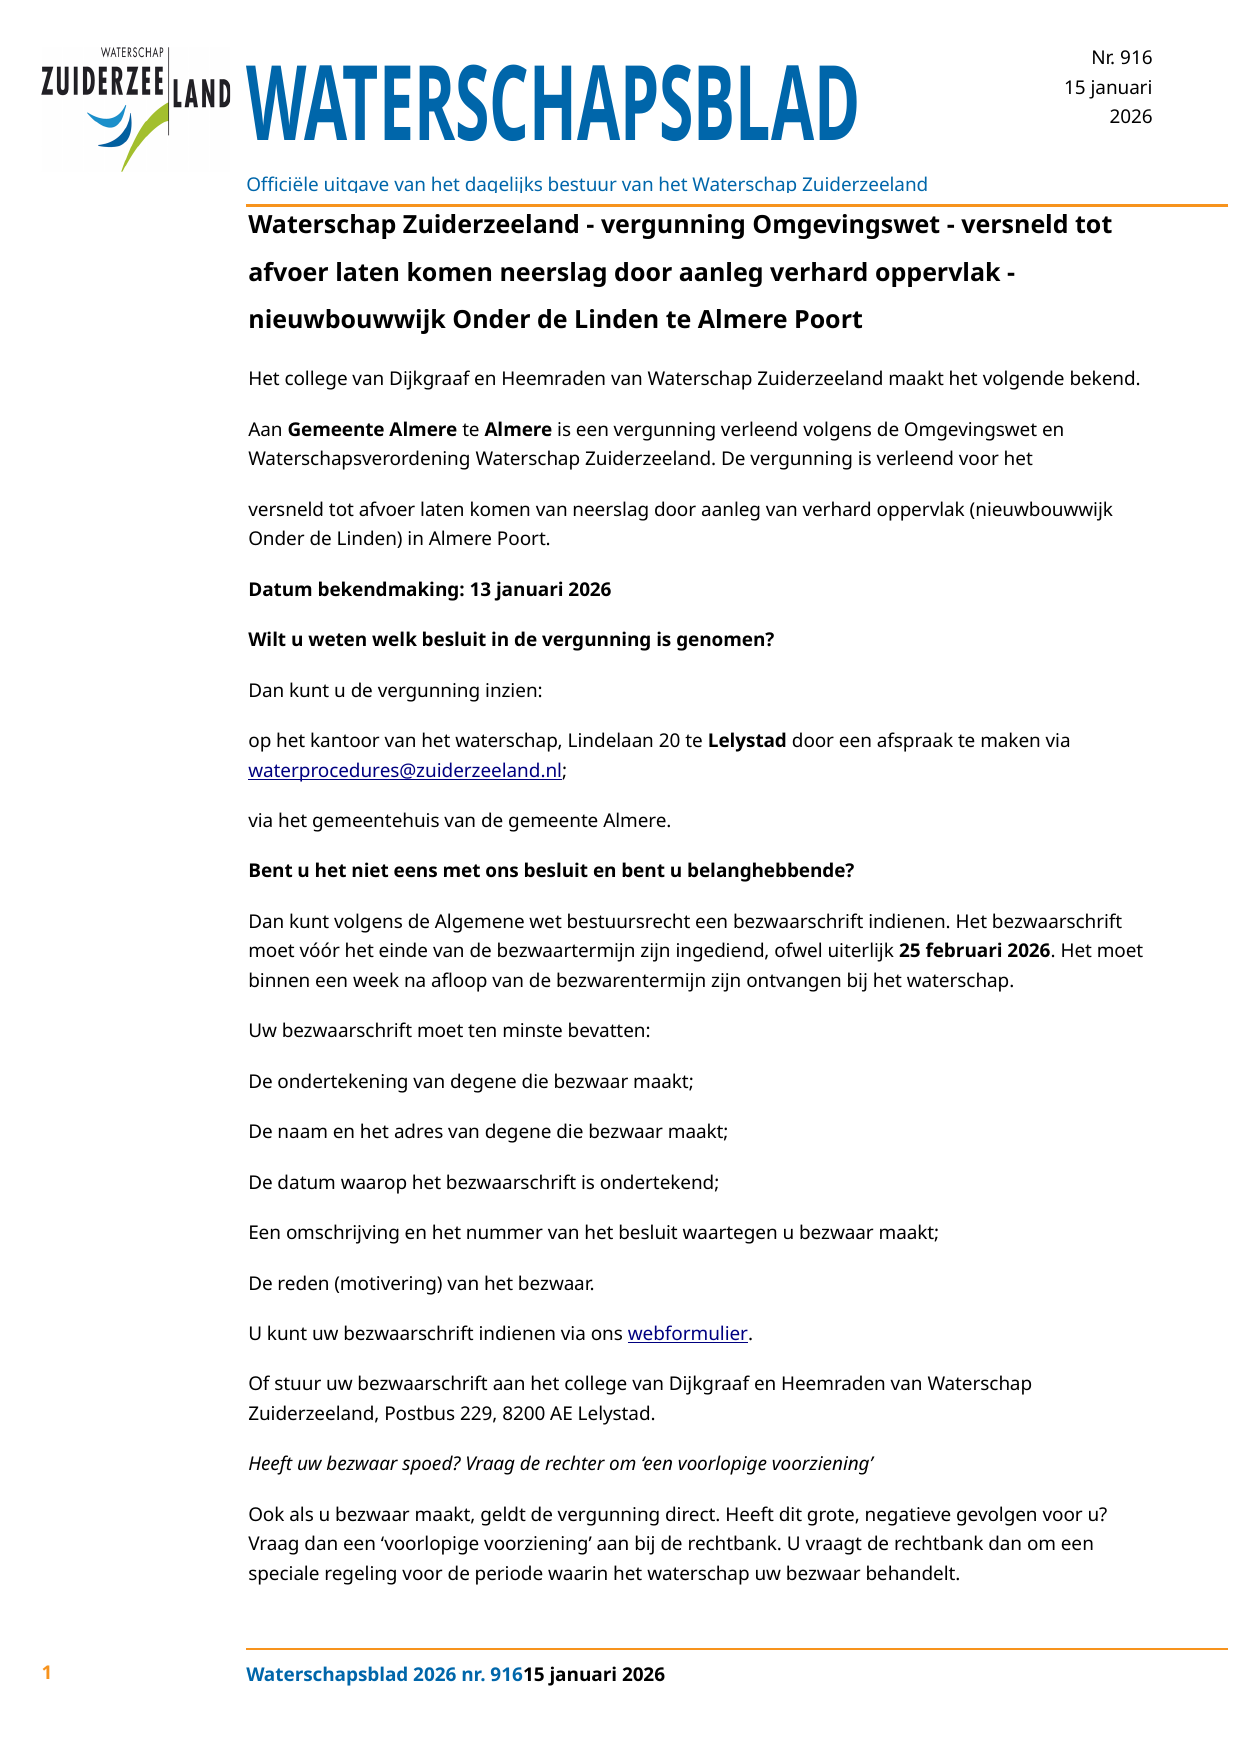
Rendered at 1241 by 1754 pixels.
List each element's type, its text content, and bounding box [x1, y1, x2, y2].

text De reden (motivering) van het bezwaar. [248, 1270, 1152, 1295]
text De ondertekening van degene die bezwaar maakt; [248, 1068, 1152, 1094]
text Uw bezwaarschrift moet ten minste bevatten: [248, 1018, 1152, 1043]
text Ook als u bezwaar maakt, geldt de vergunning direct. Heeft dit grote, negatieve gevolgen voor u? Vraag dan een ‘voorlopige voorziening’ aan bij de rechtbank. U vraagt de rechtbank dan om een speciale regeling voor de periode waarin het waterschap uw bezwaar behandelt. [248, 1501, 1152, 1586]
text versneld tot afvoer laten komen van neerslag door aanleg van verhard oppervlak (nieuwbouwwijk Onder de Linden) in Almere Poort. [248, 496, 1152, 551]
text Heeft uw bezwaar spoed? Vraag de rechter om ‘een voorlopige voorziening’ [248, 1451, 1152, 1476]
text op het kantoor van het waterschap, Lindelaan 20 te Lelystad door een afspraak te maken via waterprocedures@zuiderzeeland.nl; [248, 727, 1152, 782]
text via het gemeentehuis van de gemeente Almere. [248, 807, 1152, 833]
text Waterschap Zuiderzeeland - vergunning Omgevingswet - versneld tot afvoer laten komen neerslag door aanleg verhard oppervlak - nieuwbouwwijk Onder de Linden te Almere Poort [248, 207, 1152, 336]
text Bent u het niet eens met ons besluit en bent u belanghebbende? [248, 858, 1152, 883]
text Dan kunt u de vergunning inzien: [248, 677, 1152, 702]
text Of stuur uw bezwaarschrift aan het college van Dijkgraaf en Heemraden van Waterschap Zuiderzeeland, Postbus 229, 8200 AE Lelystad. [248, 1371, 1152, 1426]
text Datum bekendmaking: 13 januari 2026 [248, 576, 1152, 602]
text Dan kunt volgens de Algemene wet bestuursrecht een bezwaarschrift indienen. Het bezwaarschrift moet vóór het einde van de bezwaartermijn zijn ingediend, ofwel uiterlijk 25 februari 2026. Het moet binnen een week na afloop van de bezwarentermijn zijn ontvangen bij het waterschap. [248, 908, 1152, 993]
text Aan Gemeente Almere te Almere is een vergunning verleend volgens de Omgevingswet en Waterschapsverordening Waterschap Zuiderzeeland. De vergunning is verleend voor het [248, 416, 1152, 471]
text De datum waarop het bezwaarschrift is ondertekend; [248, 1169, 1152, 1194]
text Wilt u weten welk besluit in de vergunning is genomen? [248, 626, 1152, 652]
picture [41, 47, 231, 172]
text Een omschrijving en het nummer van het besluit waartegen u bezwaar maakt; [248, 1219, 1152, 1245]
text Het college van Dijkgraaf en Heemraden van Waterschap Zuiderzeeland maakt het volgende bekend. [248, 366, 1152, 391]
text U kunt uw bezwaarschrift indienen via ons webformulier. [248, 1320, 1152, 1346]
text De naam en het adres van degene die bezwaar maakt; [248, 1118, 1152, 1144]
